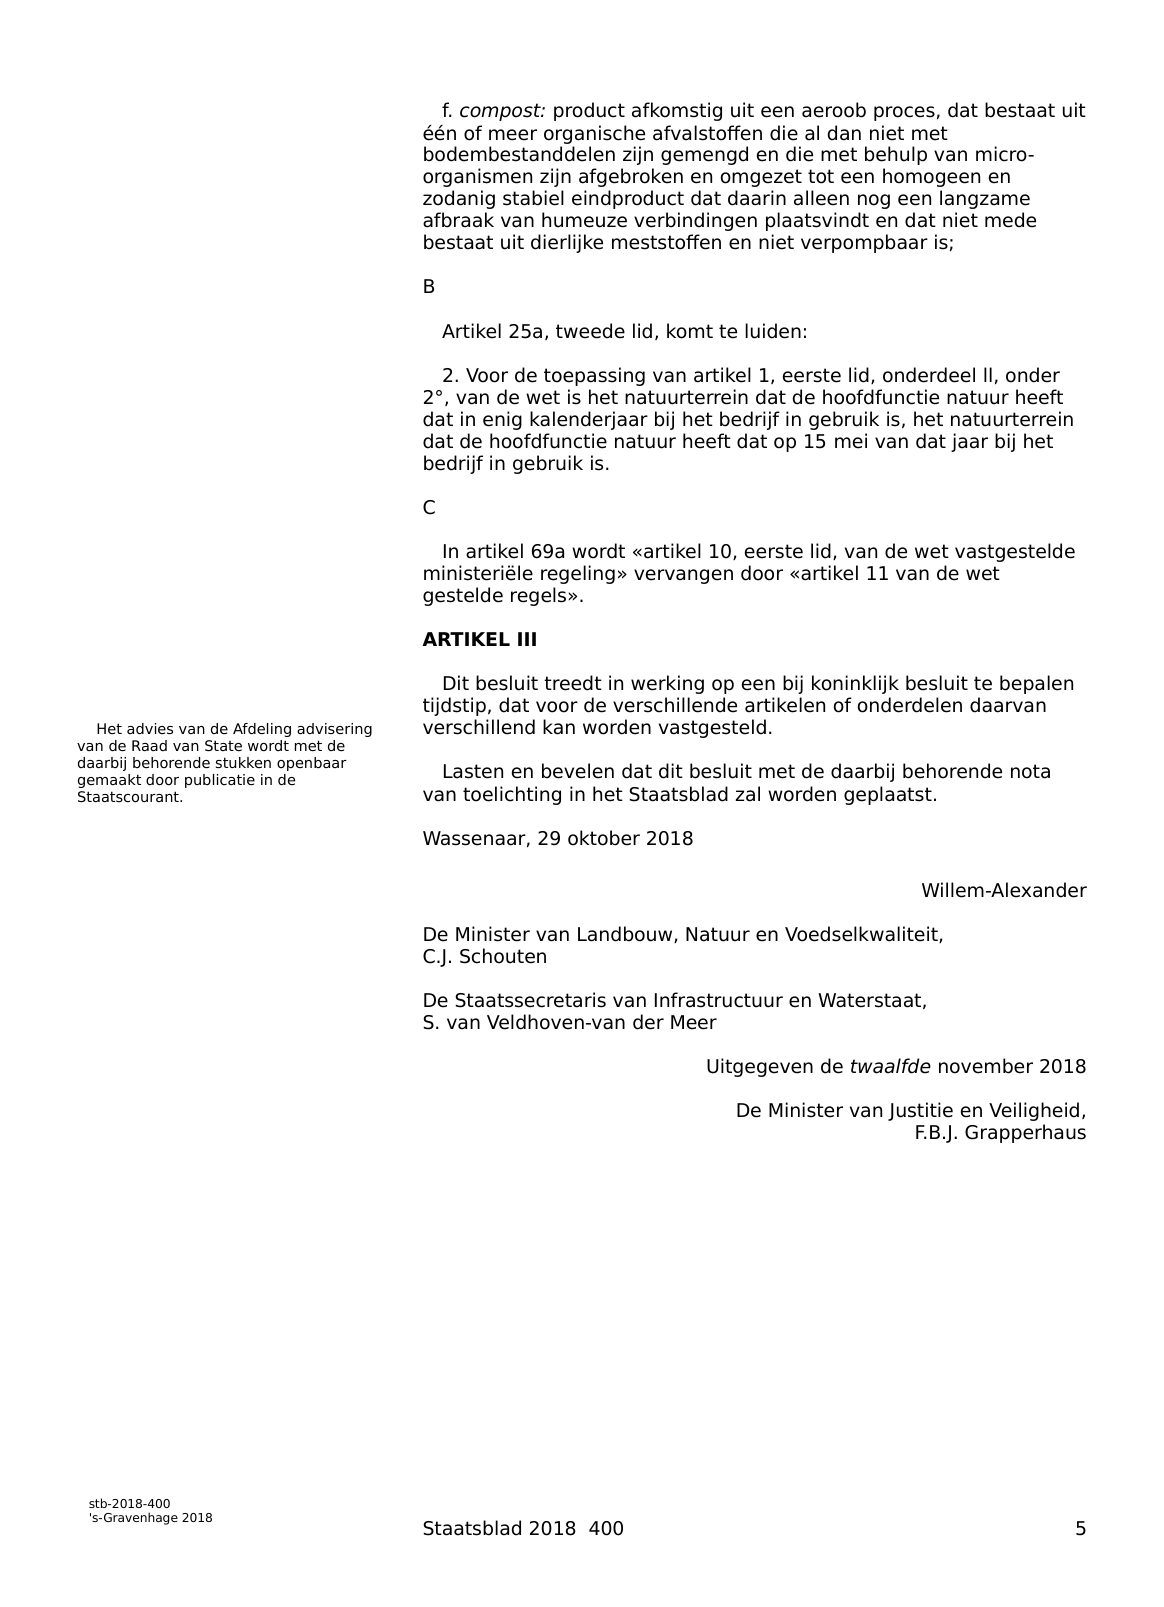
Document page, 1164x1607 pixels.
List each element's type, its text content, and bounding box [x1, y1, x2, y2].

text C [422, 497, 1087, 519]
text De Staatssecretaris van Infrastructuur en Waterstaat, S. van Veldhoven-van der Meer [422, 990, 1087, 1034]
text Het advies van de Afdeling advisering van de Raad van State wordt met de daarbij behorende stukken openbaar gemaakt door publicatie in de Staatscourant. [77, 721, 396, 805]
text B [422, 276, 1087, 298]
text stb-2018-400 [88, 1497, 323, 1511]
text 2. Voor de toepassing van artikel 1, eerste lid, onderdeel ll, onder 2°, van de wet is het natuurterrein dat de hoofdfunctie natuur heeft dat in enig kalenderjaar bij het bedrijf in gebruik is, het natuurterrein dat de hoofdfunctie natuur heeft dat op 15 mei van dat jaar bij het bedrijf in gebruik is. [422, 365, 1087, 475]
text Uitgegeven de twaalfde november 2018 [422, 1056, 1087, 1078]
text Wassenaar, 29 oktober 2018 [422, 828, 1087, 849]
text Artikel 25a, tweede lid, komt te luiden: [422, 321, 1087, 343]
text f. compost: product afkomstig uit een aeroob proces, dat bestaat uit één of meer organische afvalstoffen die al dan niet met bodembestanddelen zijn gemengd en die met behulp van micro-organismen zijn afgebroken en omgezet tot een homogeen en zodanig stabiel eindproduct dat daarin alleen nog een langzame afbraak van humeuze verbindingen plaatsvindt en dat niet mede bestaat uit dierlijke meststoffen en niet verpompbaar is; [422, 100, 1087, 254]
text In artikel 69a wordt «artikel 10, eerste lid, van de wet vastgestelde ministeriële regeling» vervangen door «artikel 11 van de wet gestelde regels». [422, 541, 1087, 607]
text Dit besluit treedt in werking op een bij koninklijk besluit te bepalen tijdstip, dat voor de verschillende artikelen of onderdelen daarvan verschillend kan worden vastgesteld. [422, 673, 1087, 739]
text De Minister van Justitie en Veiligheid, F.B.J. Grapperhaus [422, 1100, 1087, 1144]
text De Minister van Landbouw, Natuur en Voedselkwaliteit, C.J. Schouten [422, 924, 1087, 968]
text 's-Gravenhage 2018 [88, 1511, 323, 1525]
text Willem-Alexander [422, 879, 1087, 902]
text Lasten en bevelen dat dit besluit met de daarbij behorende nota van toelichting in het Staatsblad zal worden geplaatst. [422, 761, 1087, 805]
subtitle ARTIKEL III [422, 629, 1087, 651]
